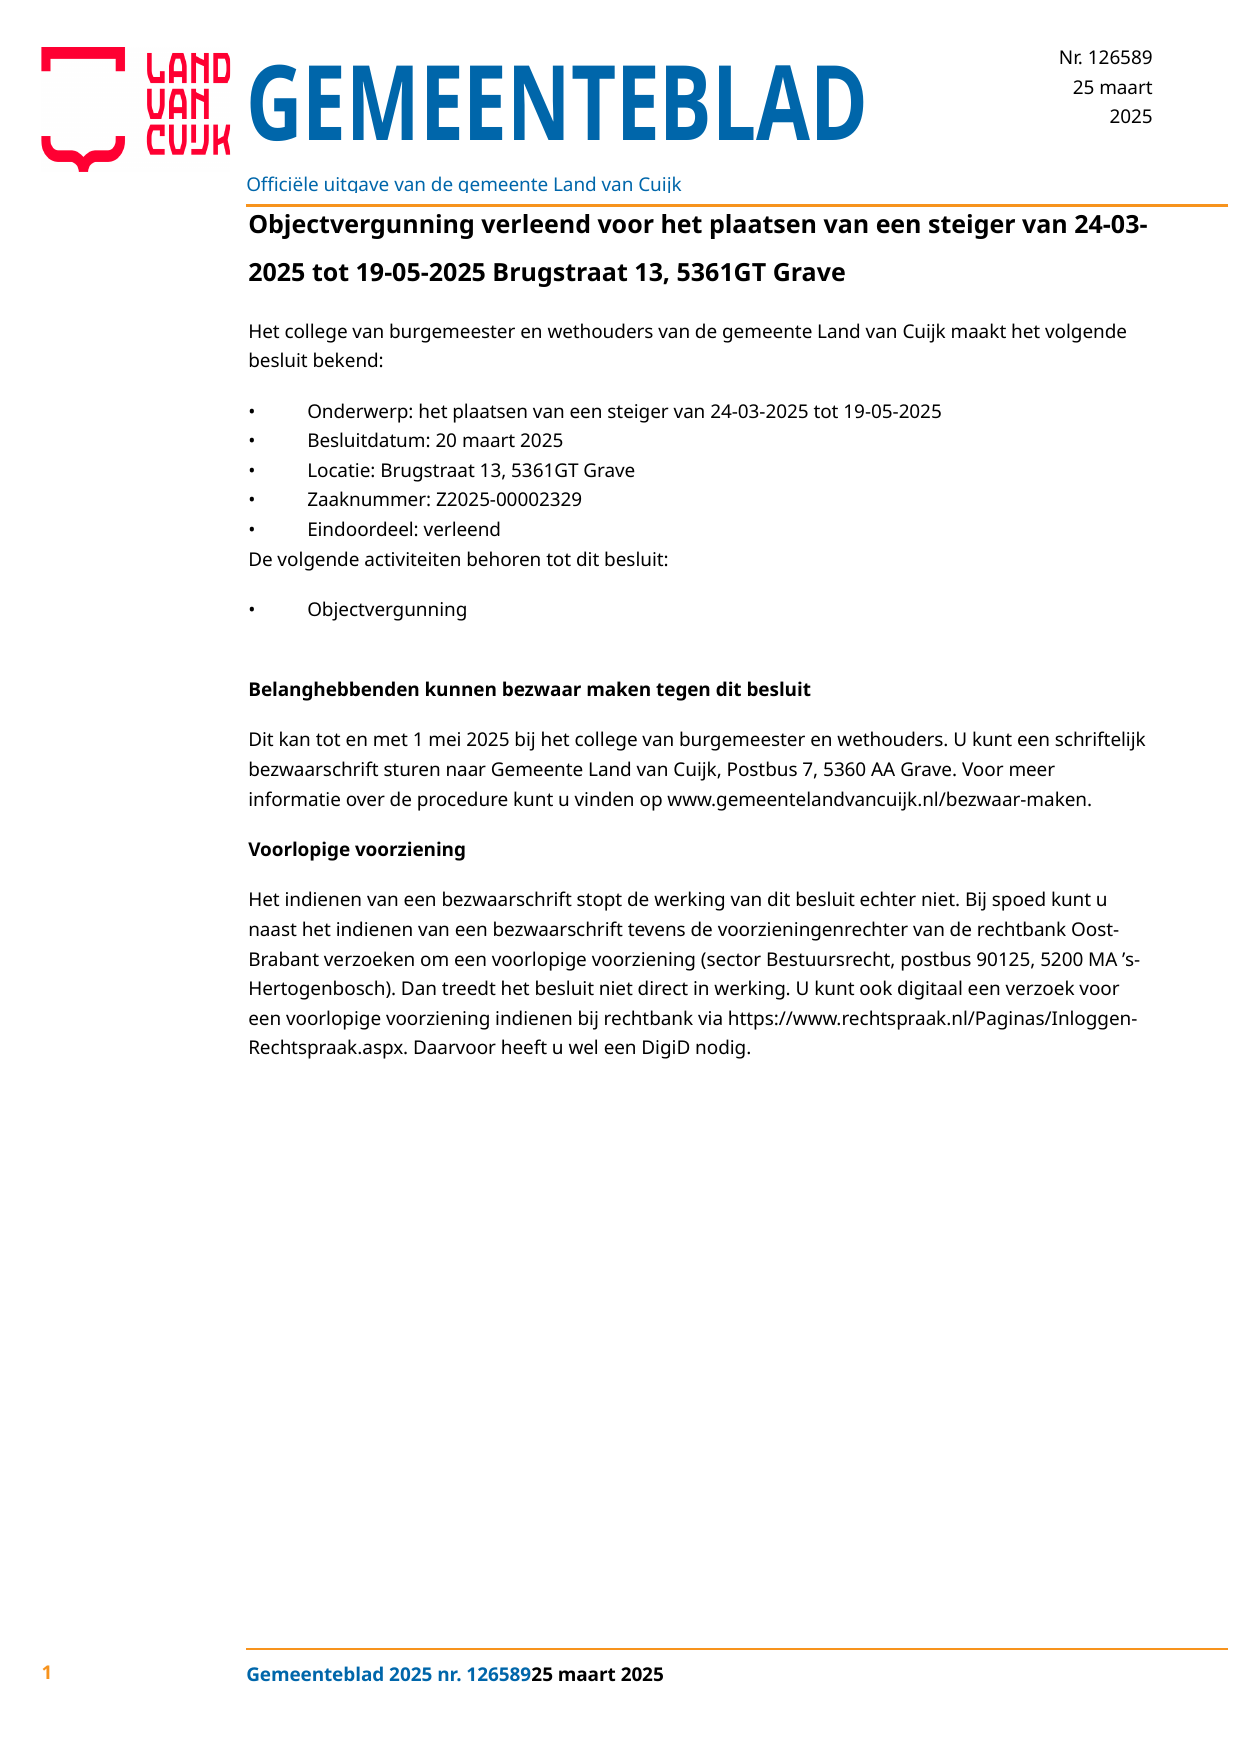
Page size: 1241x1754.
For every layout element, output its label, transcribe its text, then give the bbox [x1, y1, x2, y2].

text Het indienen van een bezwaarschrift stopt de werking van dit besluit echter niet. Bij spoed kunt u naast het indienen van een bezwaarschrift tevens de voorzieningenrechter van de rechtbank Oost-Brabant verzoeken om een voorlopige voorziening (sector Bestuursrecht, postbus 90125, 5200 MA ’s-Hertogenbosch). Dan treedt het besluit niet direct in werking. U kunt ook digitaal een verzoek voor een voorlopige voorziening indienen bij rechtbank via https://www.rechtspraak.nl/Paginas/Inloggen-Rechtspraak.aspx. Daarvoor heeft u wel een DigiD nodig. [248, 887, 1152, 1060]
list Eindoordeel: verleend [248, 516, 1152, 542]
text Dit kan tot en met 1 mei 2025 bij het college van burgemeester en wethouders. U kunt een schriftelijk bezwaarschrift sturen naar Gemeente Land van Cuijk, Postbus 7, 5360 AA Grave. Voor meer informatie over de procedure kunt u vinden op www.gemeentelandvancuijk.nl/bezwaar-maken. [248, 727, 1152, 812]
text Voorlopige voorziening [248, 836, 1152, 862]
list Besluitdatum: 20 maart 2025 [248, 427, 1152, 453]
list Objectvergunning [248, 596, 1152, 622]
list Zaaknummer: Z2025-00002329 [248, 487, 1152, 512]
text Objectvergunning verleend voor het plaatsen van een steiger van 24-03-2025 tot 19-05-2025 Brugstraat 13, 5361GT Grave [248, 207, 1152, 288]
text Het college van burgemeester en wethouders van de gemeente Land van Cuijk maakt het volgende besluit bekend: [248, 318, 1152, 373]
text Belanghebbenden kunnen bezwaar maken tegen dit besluit [248, 676, 1152, 702]
list Onderwerp: het plaatsen van een steiger van 24-03-2025 tot 19-05-2025 [248, 398, 1152, 424]
list Locatie: Brugstraat 13, 5361GT Grave [248, 457, 1152, 483]
text De volgende activiteiten behoren tot dit besluit: [248, 546, 1152, 572]
picture [41, 47, 231, 172]
